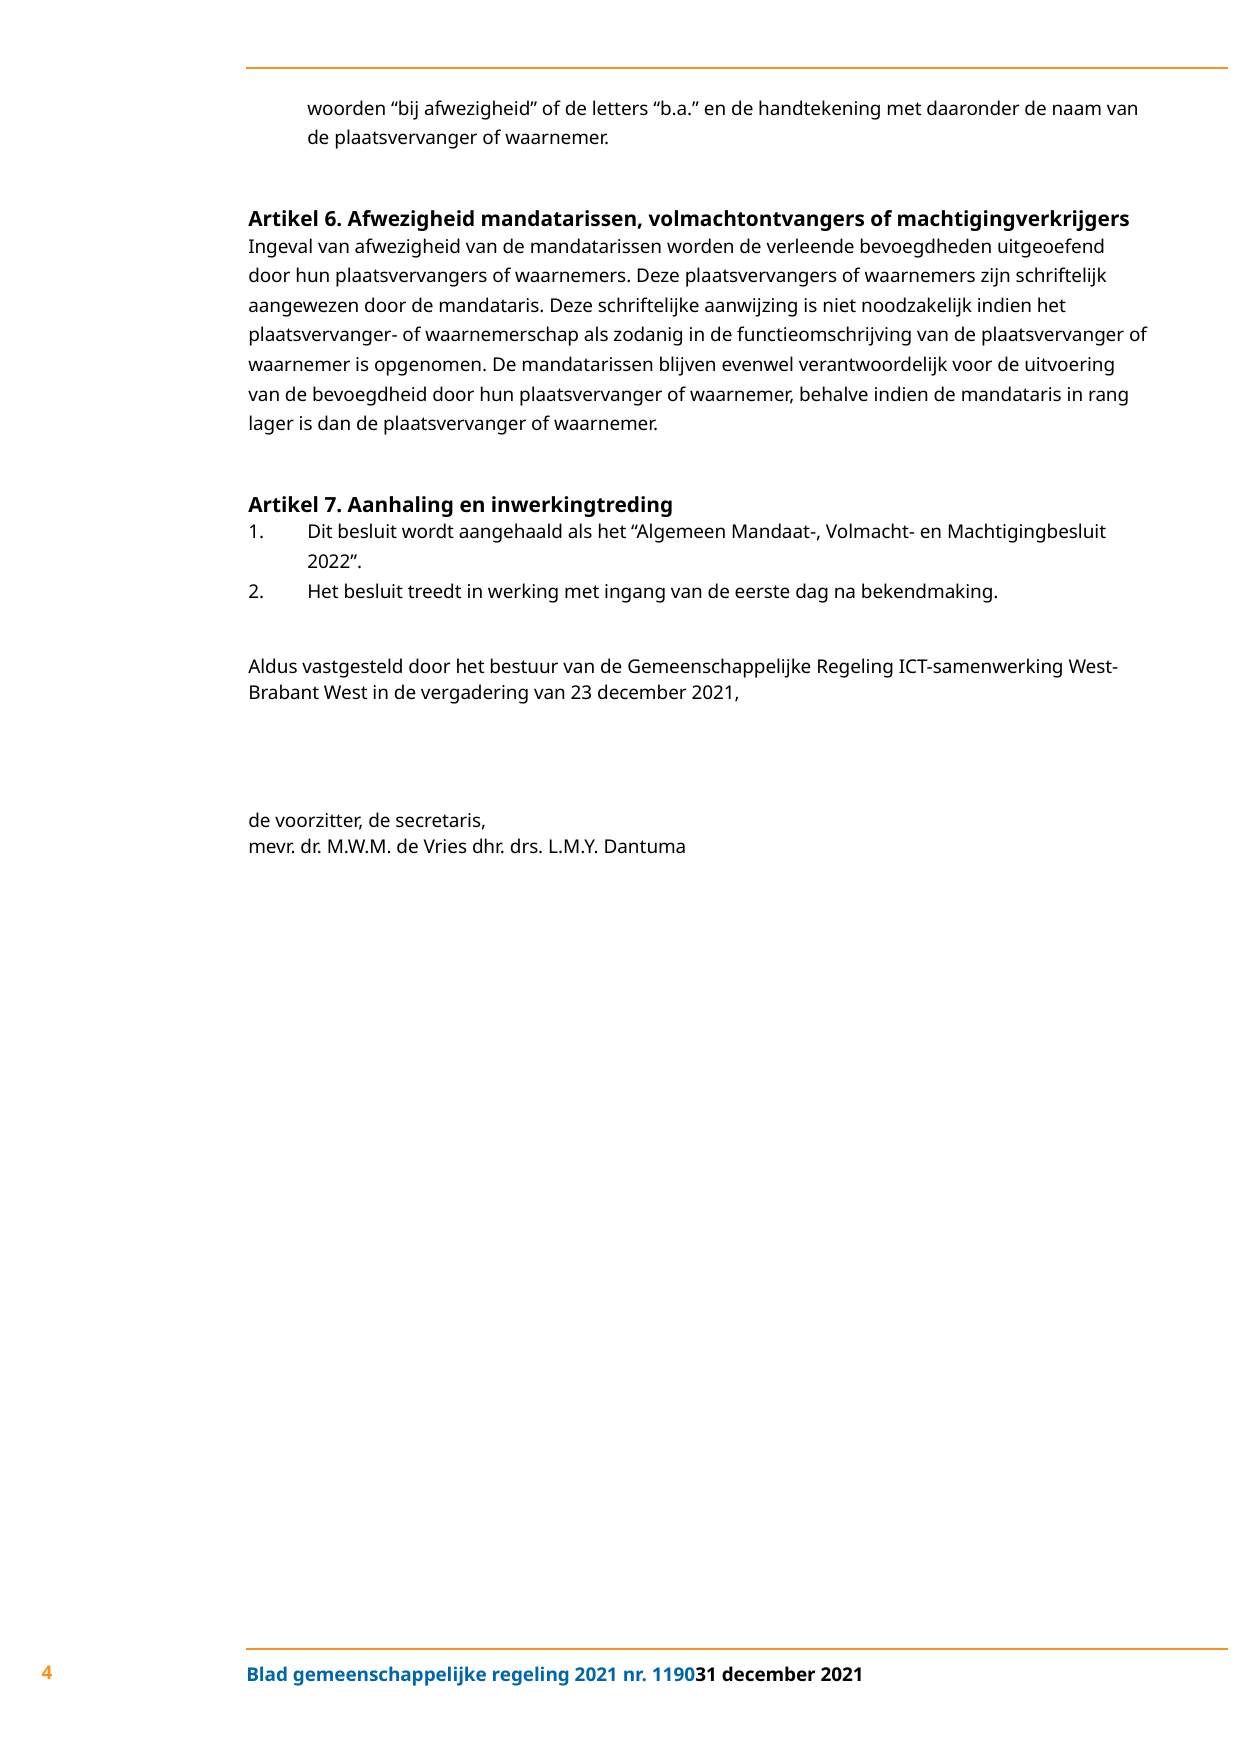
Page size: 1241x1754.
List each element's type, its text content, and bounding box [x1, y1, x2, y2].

text Artikel 6. Afwezigheid mandatarissen, volmachtontvangers of machtigingverkrijgers [248, 204, 1152, 233]
list woorden “bij afwezigheid” of de letters “b.a.” en de handtekening met daaronder de naam van de plaatsvervanger of waarnemer. [248, 95, 1152, 150]
list Het besluit treedt in werking met ingang van de eerste dag na bekendmaking. [248, 578, 1152, 604]
text Artikel 7. Aanhaling en inwerkingtreding [248, 490, 1152, 519]
text Aldus vastgesteld door het bestuur van de Gemeenschappelijke Regeling ICT-samenwerking West-Brabant West in de vergadering van 23 december 2021, [248, 653, 1152, 704]
text mevr. dr. M.W.M. de Vries dhr. drs. L.M.Y. Dantuma [248, 833, 1152, 859]
text de voorzitter, de secretaris, [248, 807, 1152, 833]
text Ingeval van afwezigheid van de mandatarissen worden de verleende bevoegdheden uitgeoefend door hun plaatsvervangers of waarnemers. Deze plaatsvervangers of waarnemers zijn schriftelijk aangewezen door de mandataris. Deze schriftelijke aanwijzing is niet noodzakelijk indien het plaatsvervanger- of waarnemerschap als zodanig in de functieomschrijving van de plaatsvervanger of waarnemer is opgenomen. De mandatarissen blijven evenwel verantwoordelijk voor de uitvoering van de bevoegdheid door hun plaatsvervanger of waarnemer, behalve indien de mandataris in rang lager is dan de plaatsvervanger of waarnemer. [248, 233, 1152, 436]
picture [41, 47, 231, 172]
list Dit besluit wordt aangehaald als het “Algemeen Mandaat-, Volmacht- en Machtigingbesluit 2022”. [248, 519, 1152, 574]
